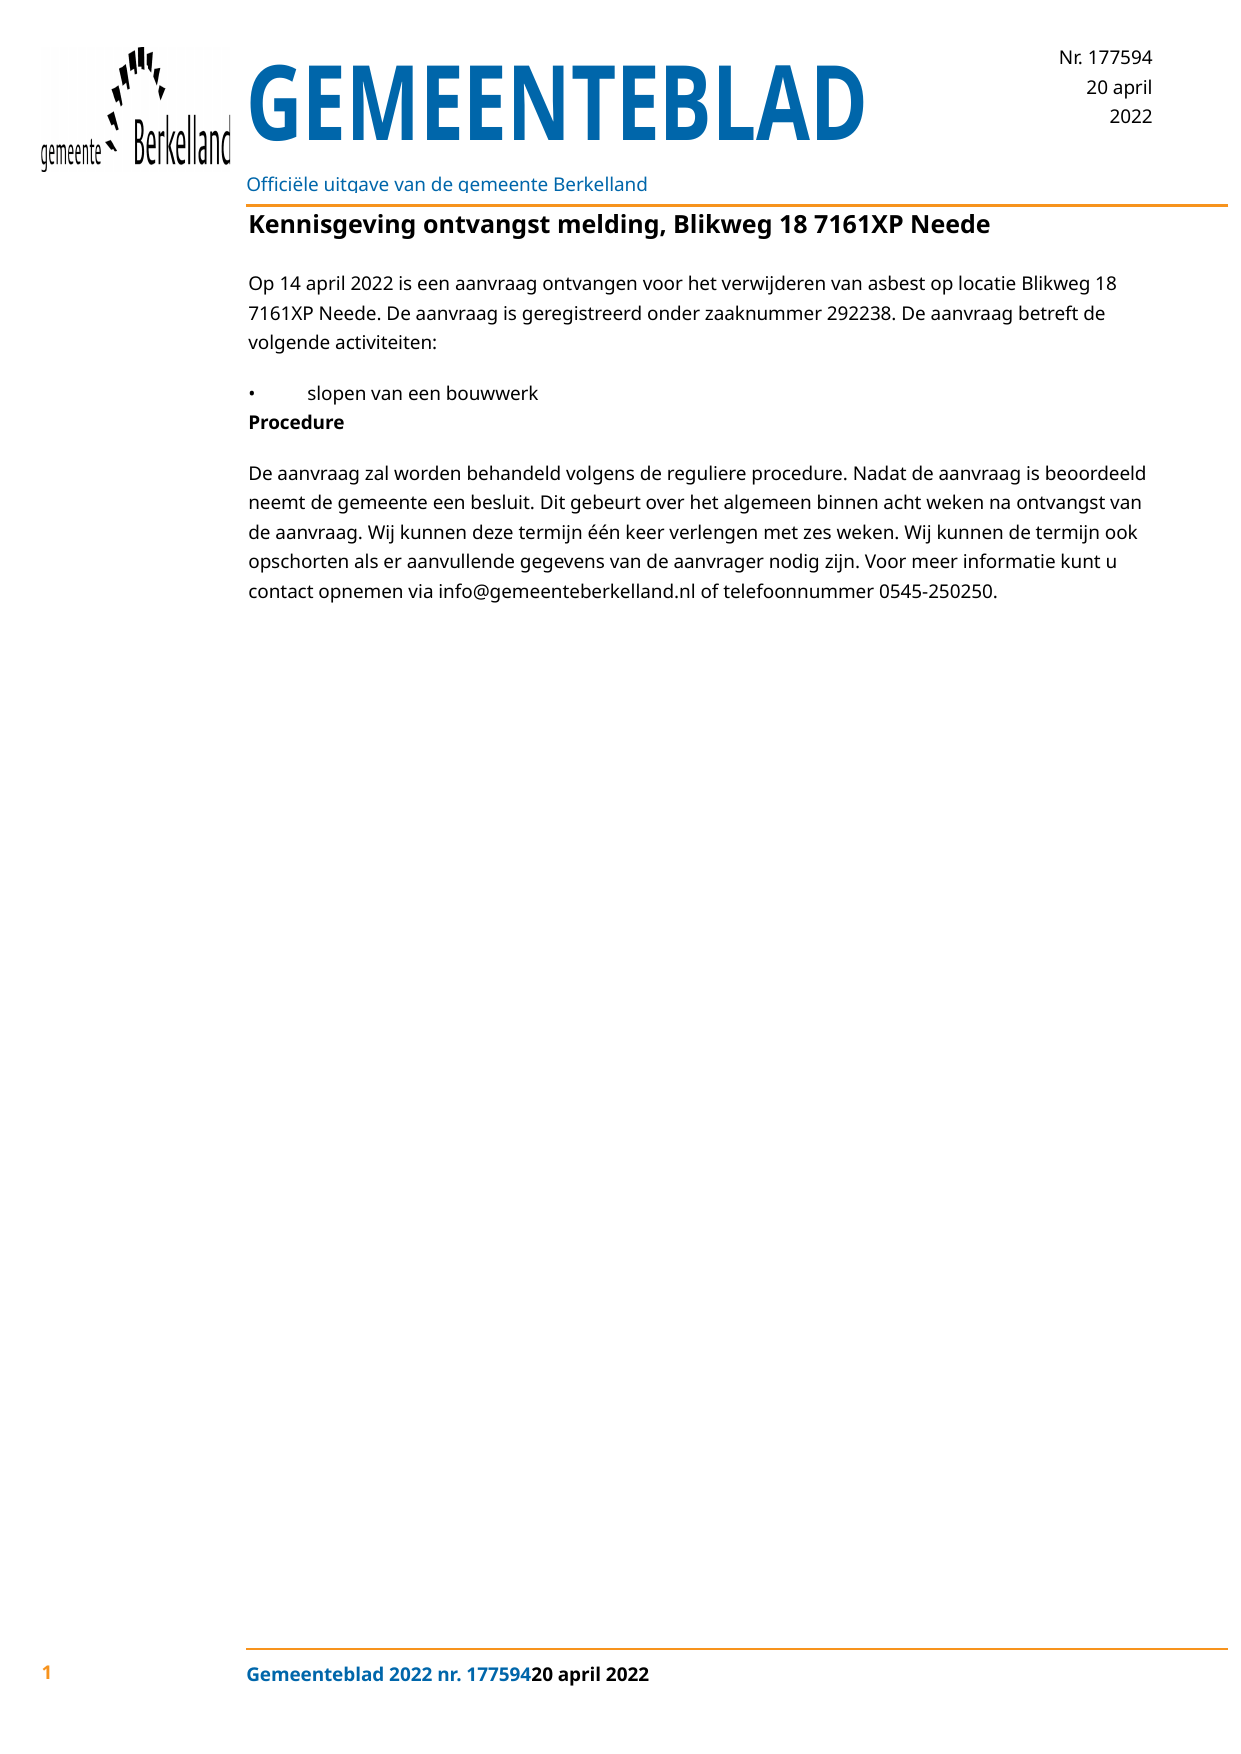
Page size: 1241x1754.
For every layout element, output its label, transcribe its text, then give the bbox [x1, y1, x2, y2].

text Kennisgeving ontvangst melding, Blikweg 18 7161XP Neede [248, 207, 1152, 241]
list slopen van een bouwwerk [248, 380, 1152, 406]
text Op 14 april 2022 is een aanvraag ontvangen voor het verwijderen van asbest op locatie Blikweg 18 7161XP Neede. De aanvraag is geregistreerd onder zaaknummer 292238. De aanvraag betreft de volgende activiteiten: [248, 270, 1152, 355]
picture [41, 47, 231, 172]
text Procedure [248, 409, 1152, 435]
text De aanvraag zal worden behandeld volgens de reguliere procedure. Nadat de aanvraag is beoordeeld neemt de gemeente een besluit. Dit gebeurt over het algemeen binnen acht weken na ontvangst van de aanvraag. Wij kunnen deze termijn één keer verlengen met zes weken. Wij kunnen de termijn ook opschorten als er aanvullende gegevens van de aanvrager nodig zijn. Voor meer informatie kunt u contact opnemen via info@gemeenteberkelland.nl of telefoonnummer 0545-250250. [248, 460, 1152, 604]
